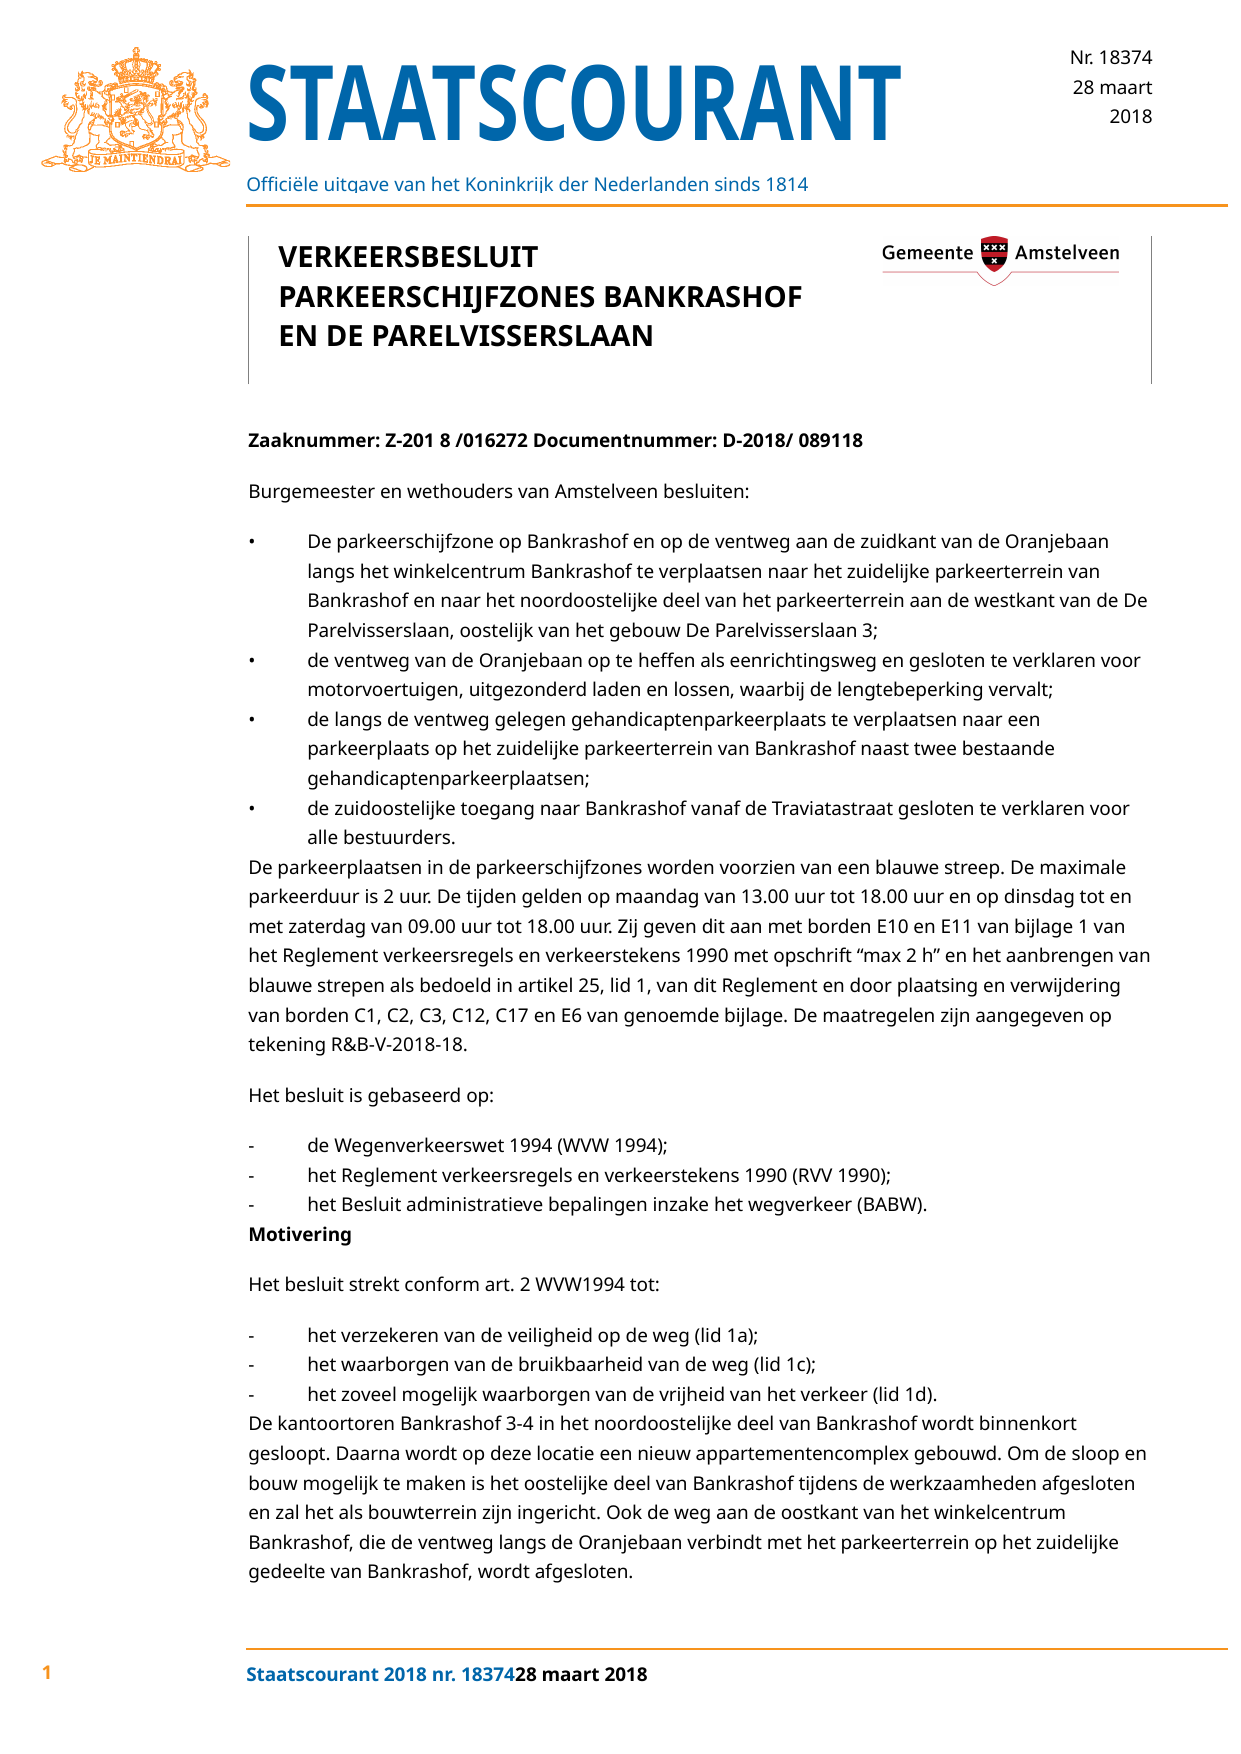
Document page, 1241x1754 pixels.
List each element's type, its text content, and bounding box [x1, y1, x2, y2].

list het verzekeren van de veiligheid op de weg (lid 1a); [248, 1322, 1152, 1347]
text De kantoortoren Bankrashof 3-4 in het noordoostelijke deel van Bankrashof wordt binnenkort gesloopt. Daarna wordt op deze locatie een nieuw appartementencomplex gebouwd. Om de sloop en bouw mogelijk te maken is het oostelijke deel van Bankrashof tijdens de werkzaamheden afgesloten en zal het als bouwterrein zijn ingericht. Ook de weg aan de oostkant van het winkelcentrum Bankrashof, die de ventweg langs de Oranjebaan verbindt met het parkeerterrein op het zuidelijke gedeelte van Bankrashof, wordt afgesloten. [248, 1411, 1152, 1584]
list het Besluit administratieve bepalingen inzake het wegverkeer (BABW). [248, 1191, 1152, 1217]
list het zoveel mogelijk waarborgen van de vrijheid van het verkeer (lid 1d). [248, 1381, 1152, 1407]
list het Reglement verkeersregels en verkeerstekens 1990 (RVV 1990); [248, 1162, 1152, 1187]
list de Wegenverkeerswet 1994 (WVW 1994); [248, 1132, 1152, 1158]
text Het besluit strekt conform art. 2 WVW1994 tot: [248, 1271, 1152, 1297]
list het waarborgen van de bruikbaarheid van de weg (lid 1c); [248, 1351, 1152, 1377]
text De parkeerplaatsen in de parkeerschijfzones worden voorzien van een blauwe streep. De maximale parkeerduur is 2 uur. De tijden gelden op maandag van 13.00 uur tot 18.00 uur en op dinsdag tot en met zaterdag van 09.00 uur tot 18.00 uur. Zij geven dit aan met borden E10 en E11 van bijlage 1 van het Reglement verkeersregels en verkeerstekens 1990 met opschrift “max 2 h” en het aanbrengen van blauwe strepen als bedoeld in artikel 25, lid 1, van dit Reglement en door plaatsing en verwijdering van borden C1, C2, C3, C12, C17 en E6 van genoemde bijlage. De maatregelen zijn aangegeven op tekening R&B-V-2018-18. [248, 854, 1152, 1057]
table_header VERKEERSBESLUIT PARKEERSCHIJFZONES BANKRASHOF EN DE PARELVISSERSLAAN [249, 236, 850, 384]
list de ventweg van de Oranjebaan op te heffen als eenrichtingsweg en gesloten te verklaren voor motorvoertuigen, uitgezonderd laden en lossen, waarbij de lengtebeperking vervalt; [248, 647, 1152, 702]
picture [882, 236, 1119, 286]
text Burgemeester en wethouders van Amstelveen besluiten: [248, 478, 1152, 504]
text Het besluit is gebaseerd op: [248, 1082, 1152, 1107]
text Motivering [248, 1221, 1152, 1247]
picture [41, 47, 231, 172]
list de zuidoostelijke toegang naar Bankrashof vanaf de Traviatastraat gesloten te verklaren voor alle bestuurders. [248, 795, 1152, 850]
text Zaaknummer: Z-201 8 /016272 Documentnummer: D-2018/ 089118 [248, 428, 1152, 453]
list De parkeerschijfzone op Bankrashof en op de ventweg aan de zuidkant van de Oranjebaan langs het winkelcentrum Bankrashof te verplaatsen naar het zuidelijke parkeerterrein van Bankrashof en naar het noordoostelijke deel van het parkeerterrein aan de westkant van de De Parelvisserslaan, oostelijk van het gebouw De Parelvisserslaan 3; [248, 528, 1152, 643]
list de langs de ventweg gelegen gehandicaptenparkeerplaats te verplaatsen naar een parkeerplaats op het zuidelijke parkeerterrein van Bankrashof naast twee bestaande gehandicaptenparkeerplaatsen; [248, 706, 1152, 791]
table_header [850, 236, 1151, 384]
